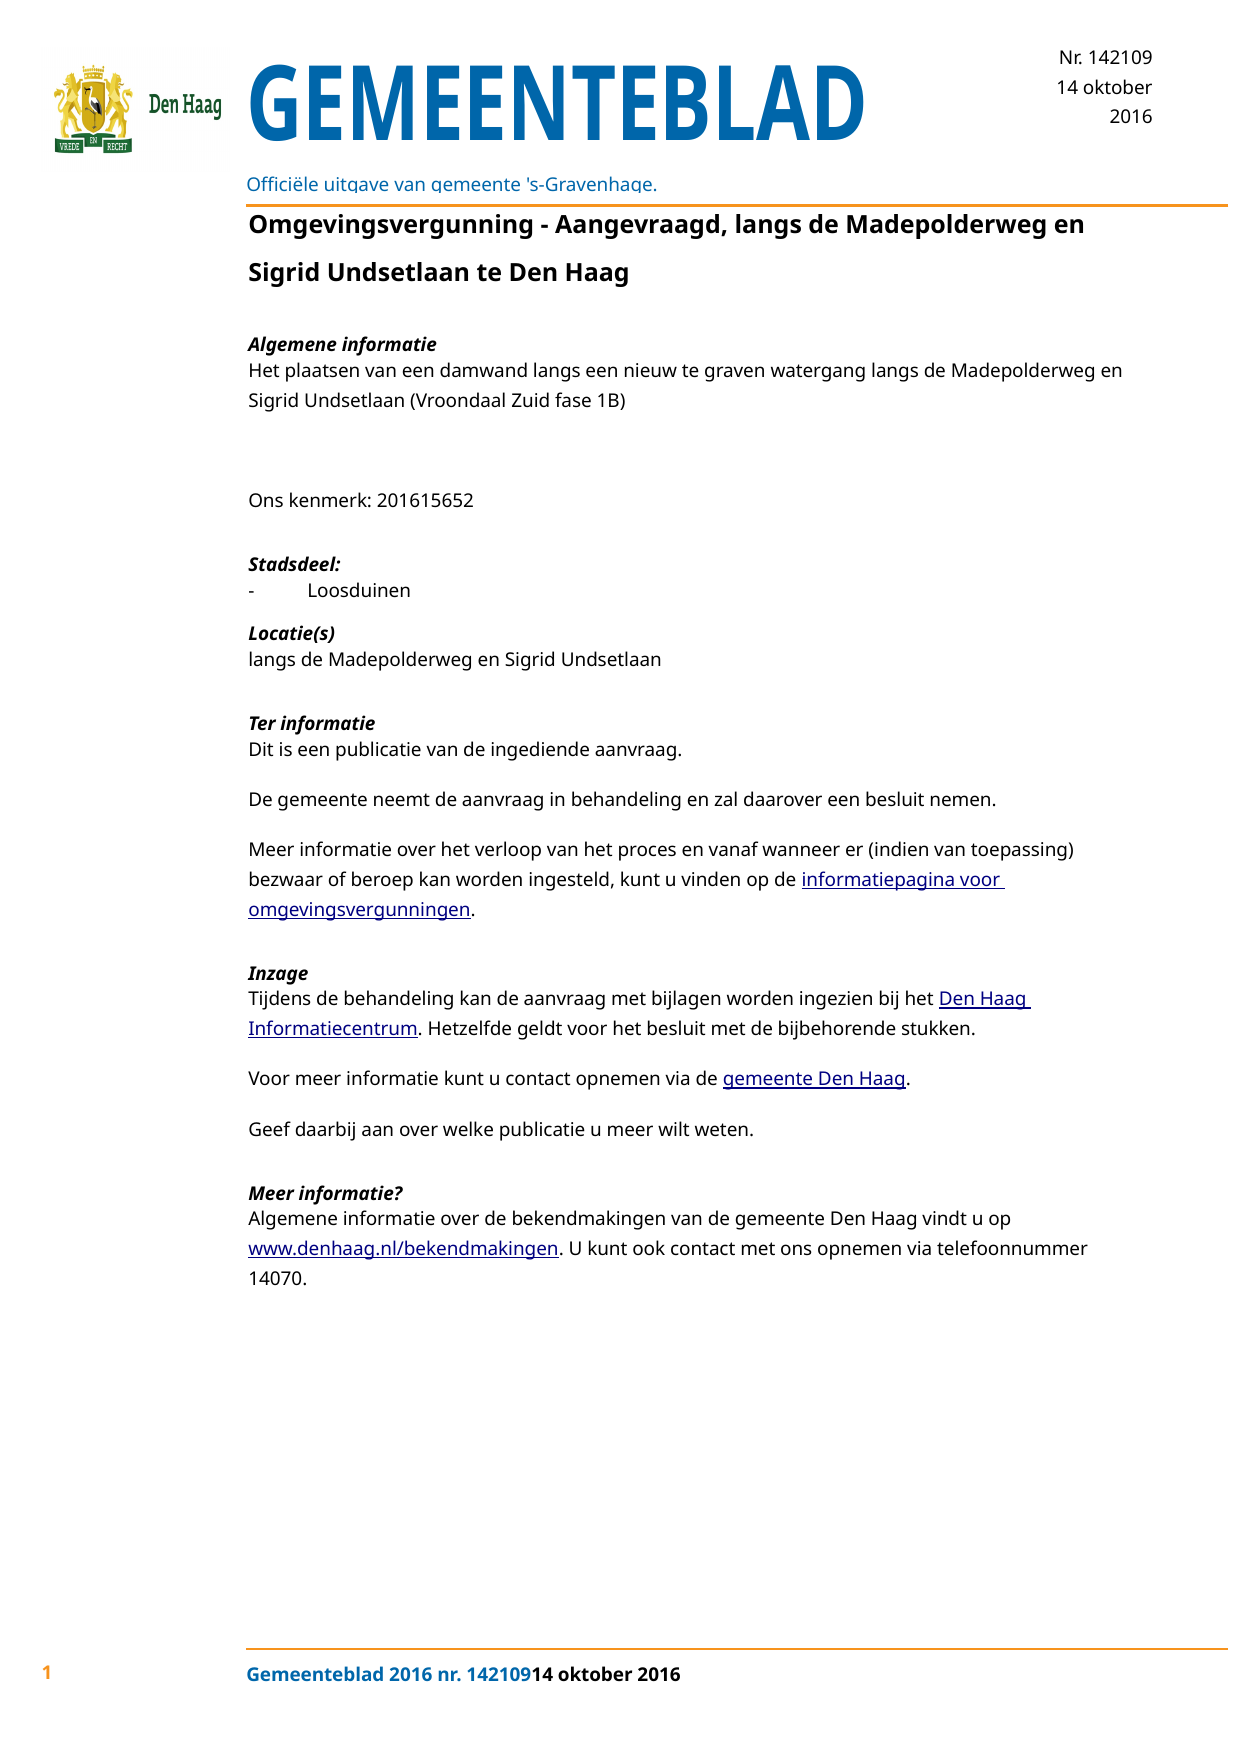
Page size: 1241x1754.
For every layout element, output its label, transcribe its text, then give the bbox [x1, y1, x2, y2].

text Omgevingsvergunning - Aangevraagd, langs de Madepolderweg en Sigrid Undsetlaan te Den Haag [248, 207, 1152, 288]
text Inzage [248, 960, 1152, 986]
text Ons kenmerk: 201615652 [248, 488, 1152, 513]
text Geef daarbij aan over welke publicatie u meer wilt weten. [248, 1116, 1152, 1142]
text Stadsdeel: [248, 552, 1152, 577]
picture [41, 47, 231, 172]
text Meer informatie over het verloop van het proces en vanaf wanneer er (indien van toepassing) bezwaar of beroep kan worden ingesteld, kunt u vinden op de informatiepagina voor omgevingsvergunningen. [248, 837, 1152, 922]
text Meer informatie? [248, 1180, 1152, 1206]
text Voor meer informatie kunt u contact opnemen via de gemeente Den Haag. [248, 1066, 1152, 1091]
text Locatie(s) [248, 620, 1152, 646]
text Algemene informatie [248, 331, 1152, 357]
text Tijdens de behandeling kan de aanvraag met bijlagen worden ingezien bij het Den Haag Informatiecentrum. Hetzelfde geldt voor het besluit met de bijbehorende stukken. [248, 986, 1152, 1041]
list Loosduinen [248, 577, 1152, 603]
text De gemeente neemt de aanvraag in behandeling en zal daarover een besluit nemen. [248, 786, 1152, 812]
text Dit is een publicatie van de ingediende aanvraag. [248, 736, 1152, 762]
text langs de Madepolderweg en Sigrid Undsetlaan [248, 646, 1152, 672]
text Ter informatie [248, 710, 1152, 736]
text Algemene informatie over de bekendmakingen van de gemeente Den Haag vindt u op www.denhaag.nl/bekendmakingen. U kunt ook contact met ons opnemen via telefoonnummer 14070. [248, 1206, 1152, 1291]
text Het plaatsen van een damwand langs een nieuw te graven watergang langs de Madepolderweg en Sigrid Undsetlaan (Vroondaal Zuid fase 1B) [248, 357, 1152, 412]
